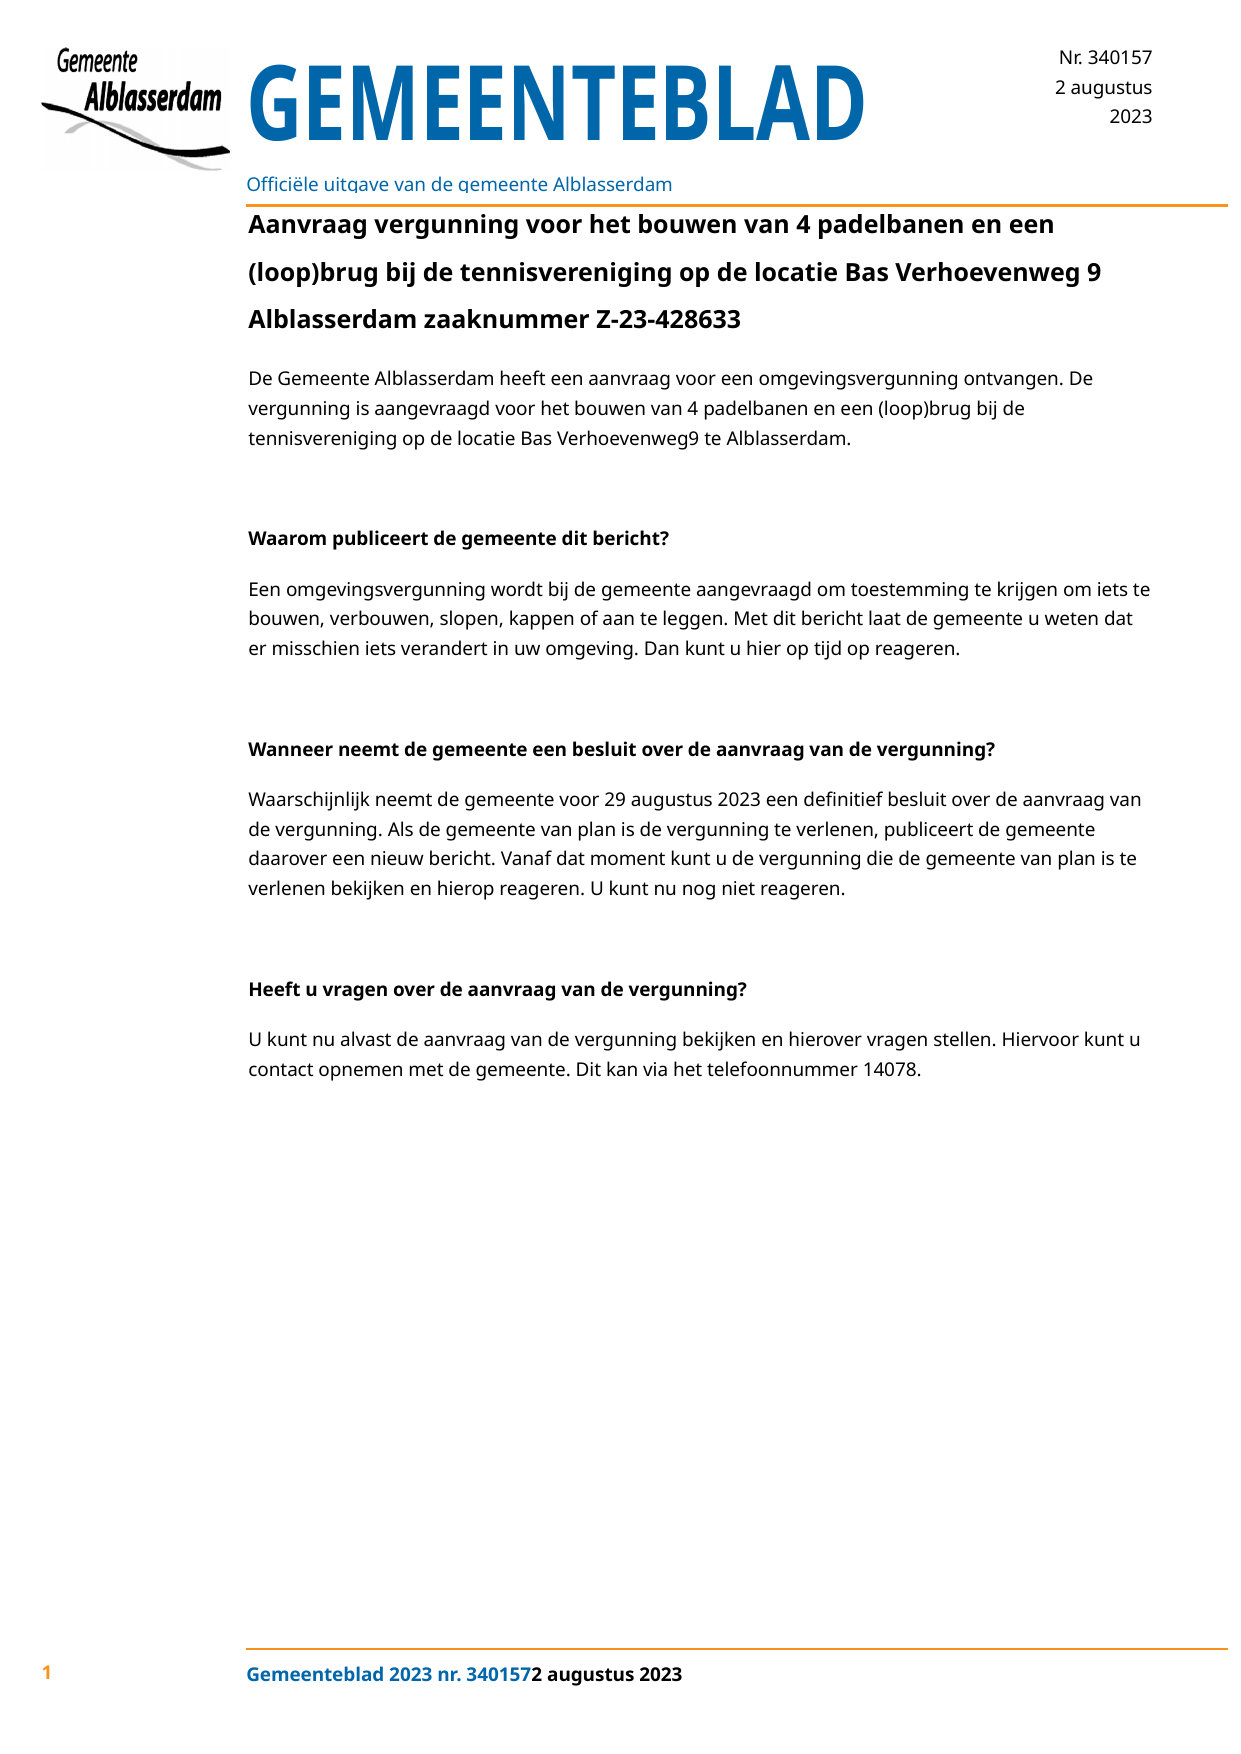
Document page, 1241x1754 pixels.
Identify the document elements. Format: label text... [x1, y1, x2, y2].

picture [41, 47, 231, 172]
text Waarschijnlijk neemt de gemeente voor 29 augustus 2023 een definitief besluit over de aanvraag van de vergunning. Als de gemeente van plan is de vergunning te verlenen, publiceert de gemeente daarover een nieuw bericht. Vanaf dat moment kunt u de vergunning die de gemeente van plan is te verlenen bekijken en hierop reageren. U kunt nu nog niet reageren. [248, 786, 1152, 901]
text Heeft u vragen over de aanvraag van de vergunning? [248, 976, 1152, 1002]
text Wanneer neemt de gemeente een besluit over de aanvraag van de vergunning? [248, 736, 1152, 762]
text De Gemeente Alblasserdam heeft een aanvraag voor een omgevingsvergunning ontvangen. De vergunning is aangevraagd voor het bouwen van 4 padelbanen en een (loop)brug bij de tennisvereniging op de locatie Bas Verhoevenweg9 te Alblasserdam. [248, 366, 1152, 450]
text U kunt nu alvast de aanvraag van de vergunning bekijken en hierover vragen stellen. Hiervoor kunt u contact opnemen met de gemeente. Dit kan via het telefoonnummer 14078. [248, 1026, 1152, 1082]
text Waarom publiceert de gemeente dit bericht? [248, 526, 1152, 551]
text Aanvraag vergunning voor het bouwen van 4 padelbanen en een (loop)brug bij de tennisvereniging op de locatie Bas Verhoevenweg 9 Alblasserdam zaaknummer Z-23-428633 [248, 207, 1152, 336]
text Een omgevingsvergunning wordt bij de gemeente aangevraagd om toestemming te krijgen om iets te bouwen, verbouwen, slopen, kappen of aan te leggen. Met dit bericht laat de gemeente u weten dat er misschien iets verandert in uw omgeving. Dan kunt u hier op tijd op reageren. [248, 576, 1152, 661]
